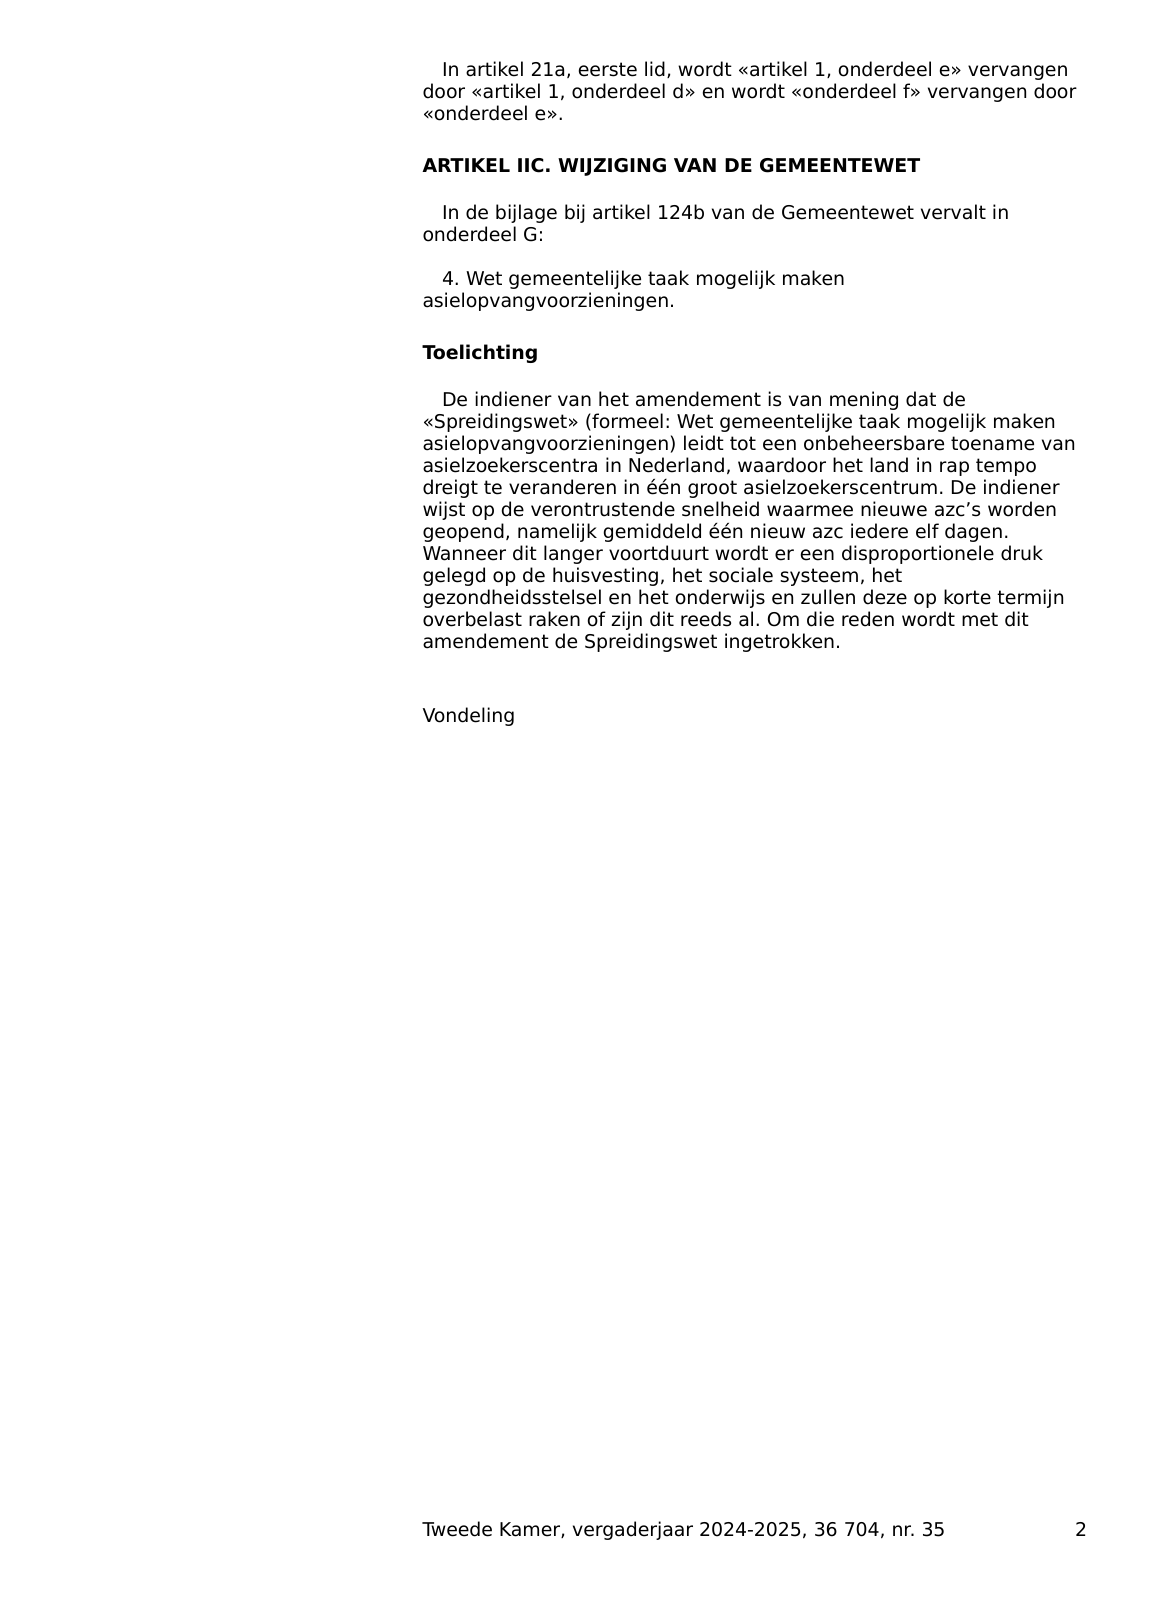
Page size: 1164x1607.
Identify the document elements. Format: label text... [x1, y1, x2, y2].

subtitle ARTIKEL IIC. WIJZIGING VAN DE GEMEENTEWET [422, 155, 1087, 177]
text 4. Wet gemeentelijke taak mogelijk maken asielopvangvoorzieningen. [422, 268, 1087, 312]
text Vondeling [422, 683, 1087, 727]
subtitle Toelichting [422, 342, 1087, 364]
text In de bijlage bij artikel 124b van de Gemeentewet vervalt in onderdeel G: [422, 202, 1087, 246]
text In artikel 21a, eerste lid, wordt «artikel 1, onderdeel e» vervangen door «artikel 1, onderdeel d» en wordt «onderdeel f» vervangen door «onderdeel e». [422, 59, 1087, 125]
text De indiener van het amendement is van mening dat de «Spreidingswet» (formeel: Wet gemeentelijke taak mogelijk maken asielopvangvoorzieningen) leidt tot een onbeheersbare toename van asielzoekerscentra in Nederland, waardoor het land in rap tempo dreigt te veranderen in één groot asielzoekerscentrum. De indiener wijst op de verontrustende snelheid waarmee nieuwe azc’s worden geopend, namelijk gemiddeld één nieuw azc iedere elf dagen. Wanneer dit langer voortduurt wordt er een disproportionele druk gelegd op de huisvesting, het sociale systeem, het gezondheidsstelsel en het onderwijs en zullen deze op korte termijn overbelast raken of zijn dit reeds al. Om die reden wordt met dit amendement de Spreidingswet ingetrokken. [422, 389, 1087, 653]
